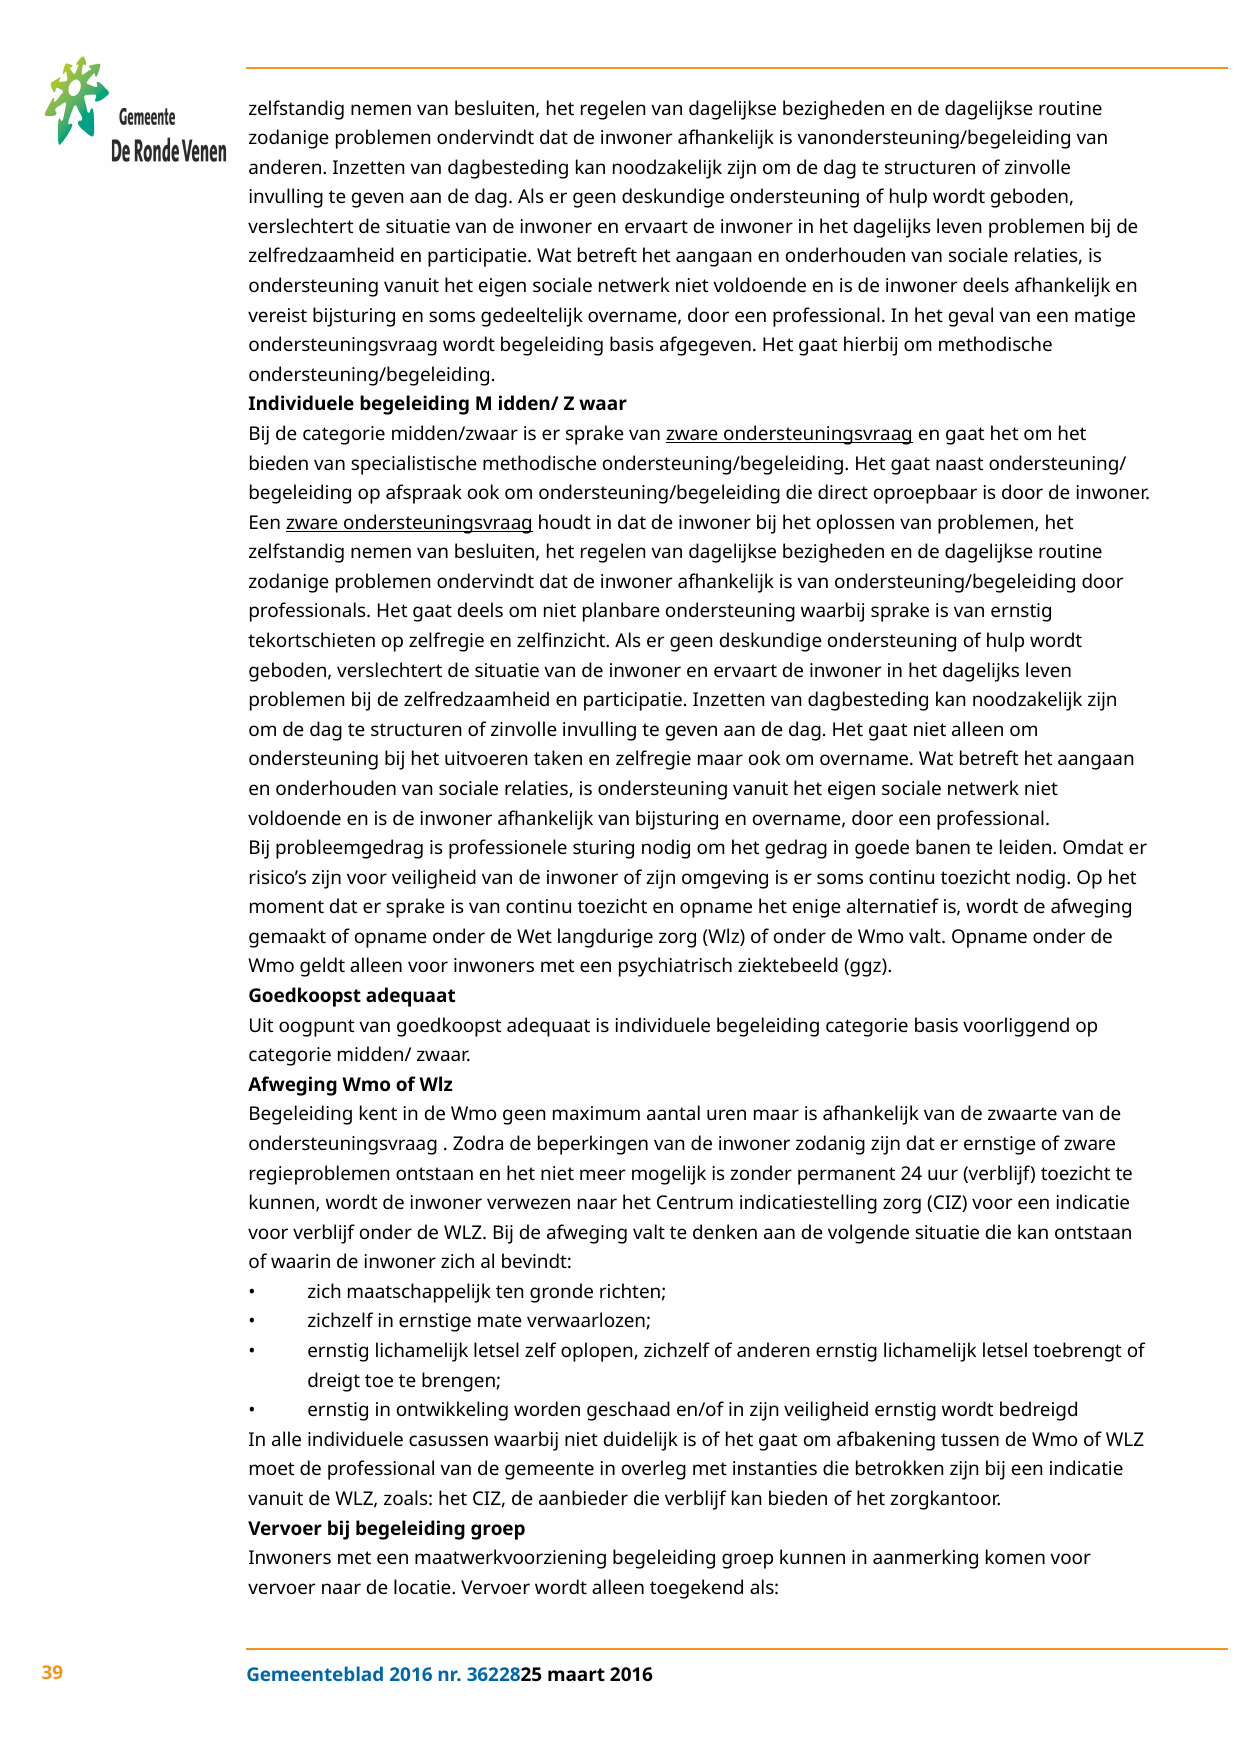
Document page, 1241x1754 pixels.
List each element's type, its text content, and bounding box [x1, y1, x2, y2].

list ernstig in ontwikkeling worden geschaad en/of in zijn veiligheid ernstig wordt bedreigd [248, 1396, 1152, 1422]
text Vervoer bij begeleiding groep [248, 1515, 1152, 1541]
picture [41, 47, 231, 172]
text In alle individuele casussen waarbij niet duidelijk is of het gaat om afbakening tussen de Wmo of WLZ moet de professional van de gemeente in overleg met instanties die betrokken zijn bij een indicatie vanuit de WLZ, zoals: het CIZ, de aanbieder die verblijf kan bieden of het zorgkantoor. [248, 1426, 1152, 1511]
text zelfstandig nemen van besluiten, het regelen van dagelijkse bezigheden en de dagelijkse routine zodanige problemen ondervindt dat de inwoner afhankelijk is vanondersteuning/begeleiding van anderen. Inzetten van dagbesteding kan noodzakelijk zijn om de dag te structuren of zinvolle invulling te geven aan de dag. Als er geen deskundige ondersteuning of hulp wordt geboden, verslechtert de situatie van de inwoner en ervaart de inwoner in het dagelijks leven problemen bij de zelfredzaamheid en participatie. Wat betreft het aangaan en onderhouden van sociale relaties, is ondersteuning vanuit het eigen sociale netwerk niet voldoende en is de inwoner deels afhankelijk en vereist bijsturing en soms gedeeltelijk overname, door een professional. In het geval van een matige ondersteuningsvraag wordt begeleiding basis afgegeven. Het gaat hierbij om methodische ondersteuning/begeleiding. [248, 95, 1152, 387]
text Bij de categorie midden/zwaar is er sprake van zware ondersteuningsvraag en gaat het om het bieden van specialistische methodische ondersteuning/begeleiding. Het gaat naast ondersteuning/ begeleiding op afspraak ook om ondersteuning/begeleiding die direct oproepbaar is door de inwoner. [248, 420, 1152, 505]
text Begeleiding kent in de Wmo geen maximum aantal uren maar is afhankelijk van de zwaarte van de ondersteuningsvraag . Zodra de beperkingen van de inwoner zodanig zijn dat er ernstige of zware regieproblemen ontstaan en het niet meer mogelijk is zonder permanent 24 uur (verblijf) toezicht te kunnen, wordt de inwoner verwezen naar het Centrum indicatiestelling zorg (CIZ) voor een indicatie voor verblijf onder de WLZ. Bij de afweging valt te denken aan de volgende situatie die kan ontstaan of waarin de inwoner zich al bevindt: [248, 1101, 1152, 1274]
text Bij probleemgedrag is professionele sturing nodig om het gedrag in goede banen te leiden. Omdat er risico’s zijn voor veiligheid van de inwoner of zijn omgeving is er soms continu toezicht nodig. Op het moment dat er sprake is van continu toezicht en opname het enige alternatief is, wordt de afweging gemaakt of opname onder de Wet langdurige zorg (Wlz) of onder de Wmo valt. Opname onder de Wmo geldt alleen voor inwoners met een psychiatrisch ziektebeeld (ggz). [248, 834, 1152, 978]
text Uit oogpunt van goedkoopst adequaat is individuele begeleiding categorie basis voorliggend op categorie midden/ zwaar. [248, 1012, 1152, 1067]
text Goedkoopst adequaat [248, 982, 1152, 1008]
text Individuele begeleiding M idden/ Z waar [248, 391, 1152, 416]
text Een zware ondersteuningsvraag houdt in dat de inwoner bij het oplossen van problemen, het zelfstandig nemen van besluiten, het regelen van dagelijkse bezigheden en de dagelijkse routine zodanige problemen ondervindt dat de inwoner afhankelijk is van ondersteuning/begeleiding door professionals. Het gaat deels om niet planbare ondersteuning waarbij sprake is van ernstig tekortschieten op zelfregie en zelfinzicht. Als er geen deskundige ondersteuning of hulp wordt geboden, verslechtert de situatie van de inwoner en ervaart de inwoner in het dagelijks leven problemen bij de zelfredzaamheid en participatie. Inzetten van dagbesteding kan noodzakelijk zijn om de dag te structuren of zinvolle invulling te geven aan de dag. Het gaat niet alleen om ondersteuning bij het uitvoeren taken en zelfregie maar ook om overname. Wat betreft het aangaan en onderhouden van sociale relaties, is ondersteuning vanuit het eigen sociale netwerk niet voldoende en is de inwoner afhankelijk van bijsturing en overname, door een professional. [248, 509, 1152, 831]
list zich maatschappelijk ten gronde richten; [248, 1278, 1152, 1304]
list ernstig lichamelijk letsel zelf oplopen, zichzelf of anderen ernstig lichamelijk letsel toebrengt of dreigt toe te brengen; [248, 1337, 1152, 1393]
text Afweging Wmo of Wlz [248, 1071, 1152, 1097]
list zichzelf in ernstige mate verwaarlozen; [248, 1308, 1152, 1333]
text Inwoners met een maatwerkvoorziening begeleiding groep kunnen in aanmerking komen voor vervoer naar de locatie. Vervoer wordt alleen toegekend als: [248, 1544, 1152, 1600]
